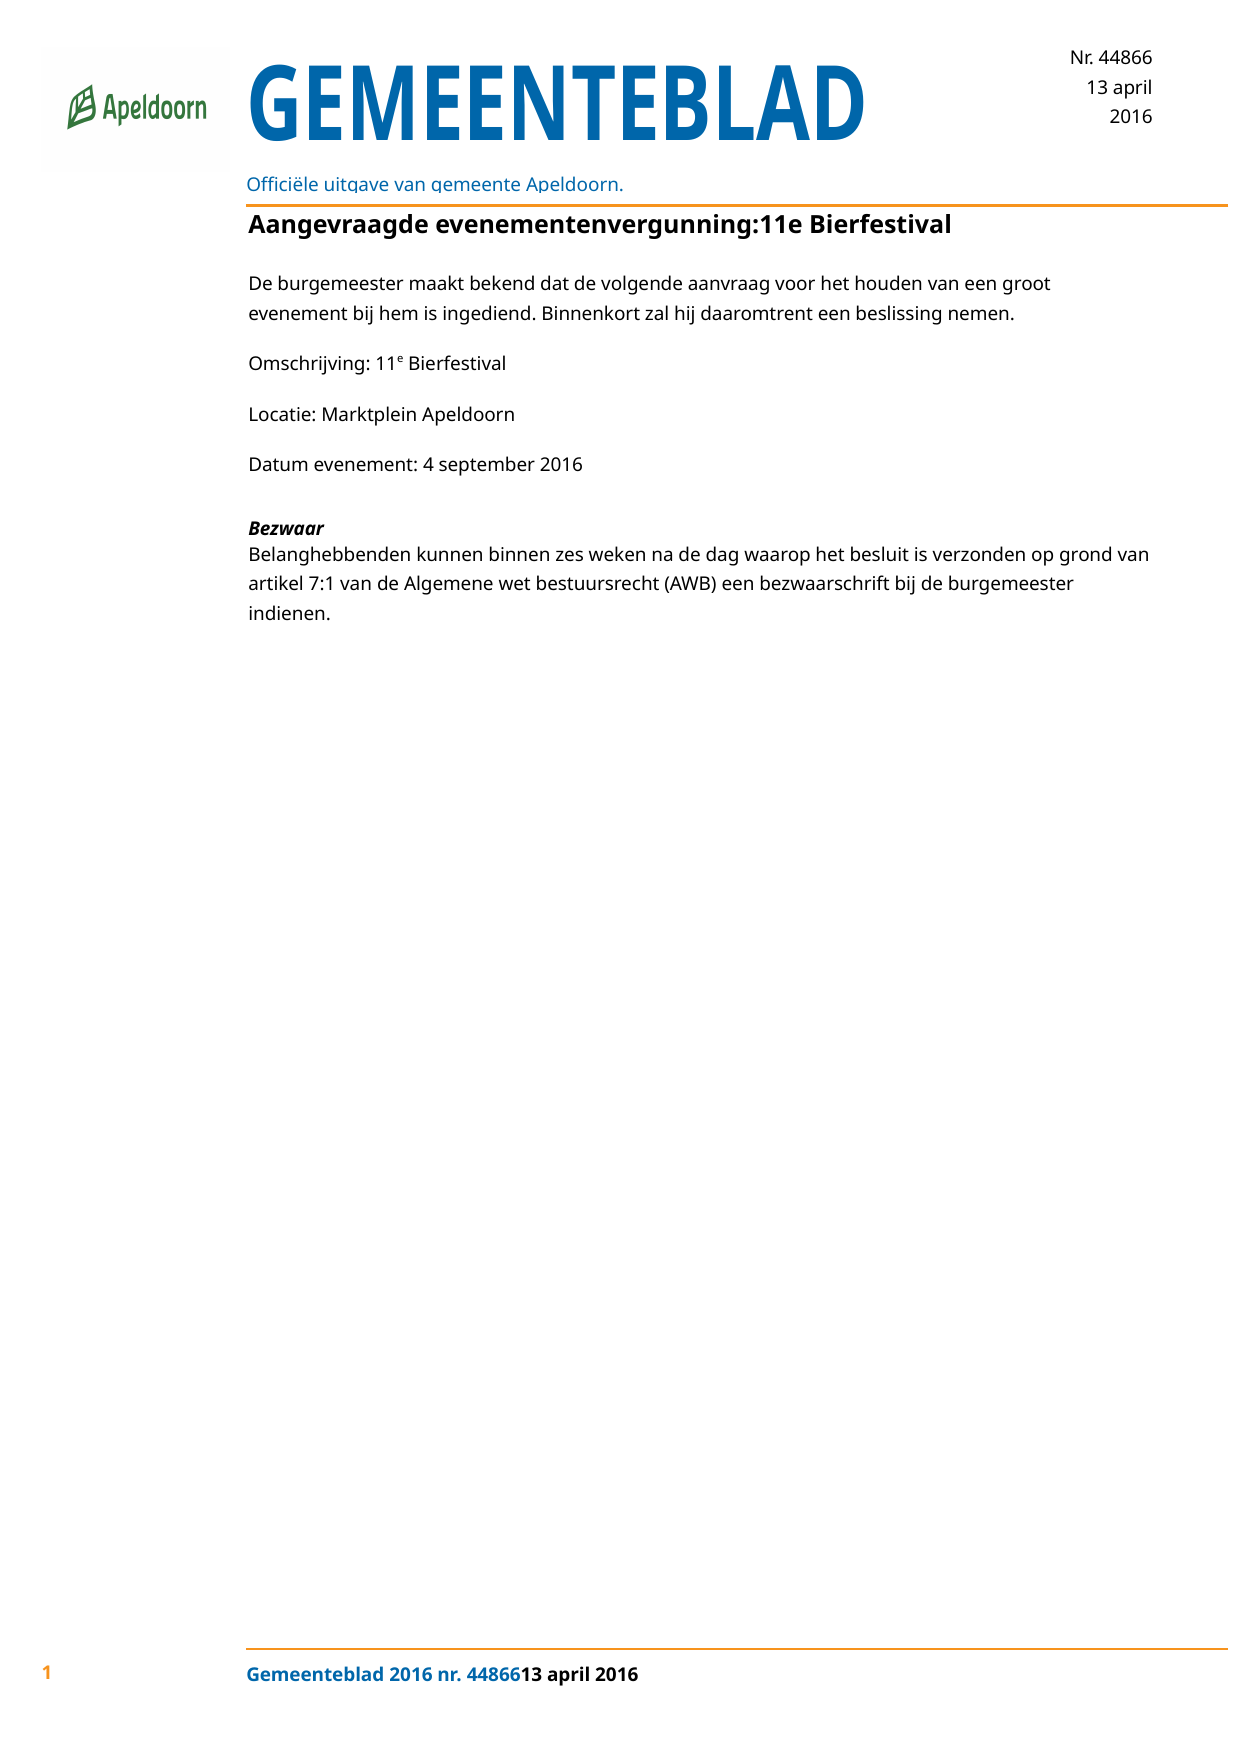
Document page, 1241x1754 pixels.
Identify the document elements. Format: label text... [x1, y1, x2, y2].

text Omschrijving: 11e Bierfestival [248, 350, 1152, 376]
text Locatie: Marktplein Apeldoorn [248, 401, 1152, 426]
text Belanghebbenden kunnen binnen zes weken na de dag waarop het besluit is verzonden op grond van artikel 7:1 van de Algemene wet bestuursrecht (AWB) een bezwaarschrift bij de burgemeester indienen. [248, 541, 1152, 626]
text Aangevraagde evenementenvergunning:11e Bierfestival [248, 207, 1152, 241]
text Bezwaar [248, 515, 1152, 541]
text De burgemeester maakt bekend dat de volgende aanvraag voor het houden van een groot evenement bij hem is ingediend. Binnenkort zal hij daaromtrent een beslissing nemen. [248, 270, 1152, 326]
picture [41, 47, 231, 172]
text Datum evenement: 4 september 2016 [248, 451, 1152, 477]
